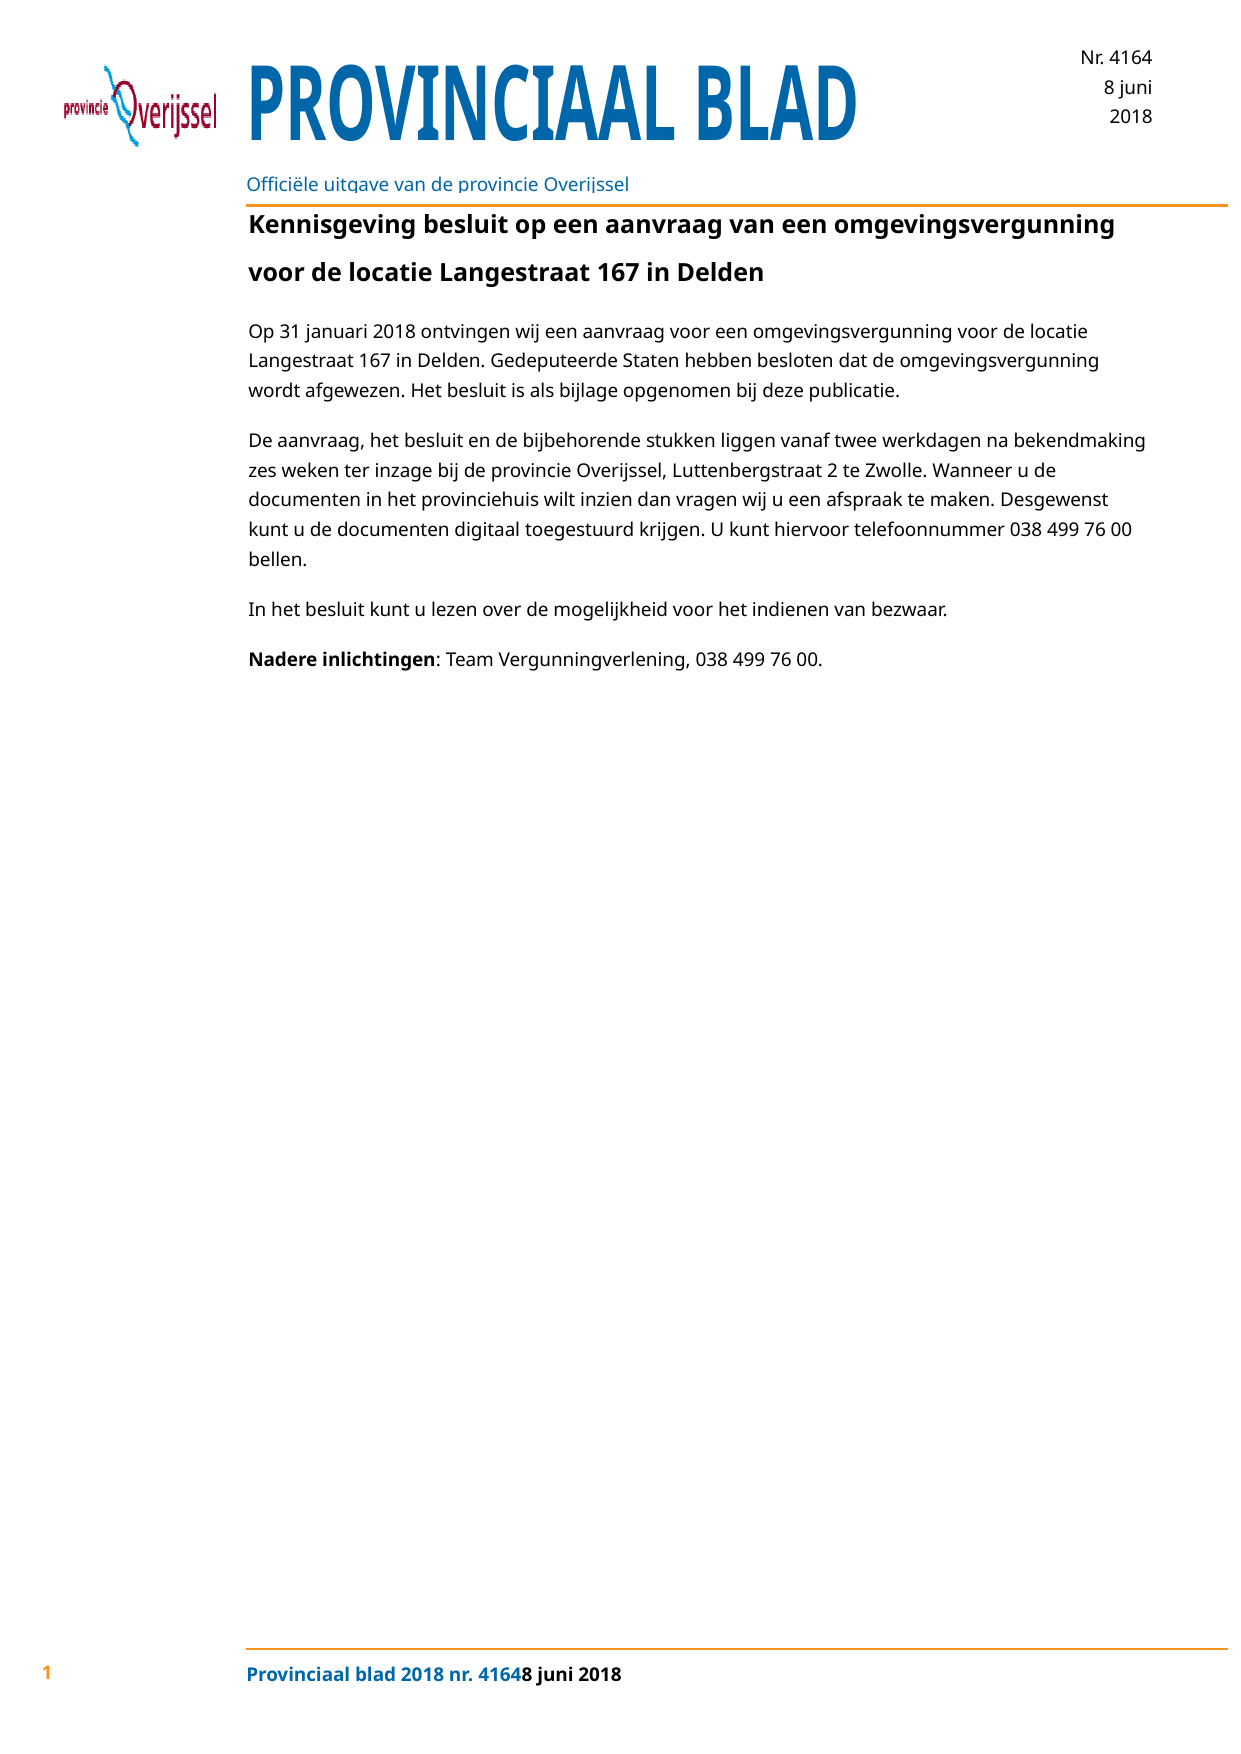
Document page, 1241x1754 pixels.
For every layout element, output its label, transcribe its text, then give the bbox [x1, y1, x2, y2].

text Nadere inlichtingen: Team Vergunningverlening, 038 499 76 00. [248, 647, 1152, 672]
text Op 31 januari 2018 ontvingen wij een aanvraag voor een omgevingsvergunning voor de locatie Langestraat 167 in Delden. Gedeputeerde Staten hebben besloten dat de omgevingsvergunning wordt afgewezen. Het besluit is als bijlage opgenomen bij deze publicatie. [248, 318, 1152, 403]
text Kennisgeving besluit op een aanvraag van een omgevingsvergunning voor de locatie Langestraat 167 in Delden [248, 207, 1152, 288]
text In het besluit kunt u lezen over de mogelijkheid voor het indienen van bezwaar. [248, 596, 1152, 622]
picture [41, 47, 231, 172]
text De aanvraag, het besluit en de bijbehorende stukken liggen vanaf twee werkdagen na bekendmaking zes weken ter inzage bij de provincie Overijssel, Luttenbergstraat 2 te Zwolle. Wanneer u de documenten in het provinciehuis wilt inzien dan vragen wij u een afspraak te maken. Desgewenst kunt u de documenten digitaal toegestuurd krijgen. U kunt hiervoor telefoonnummer 038 499 76 00 bellen. [248, 427, 1152, 572]
